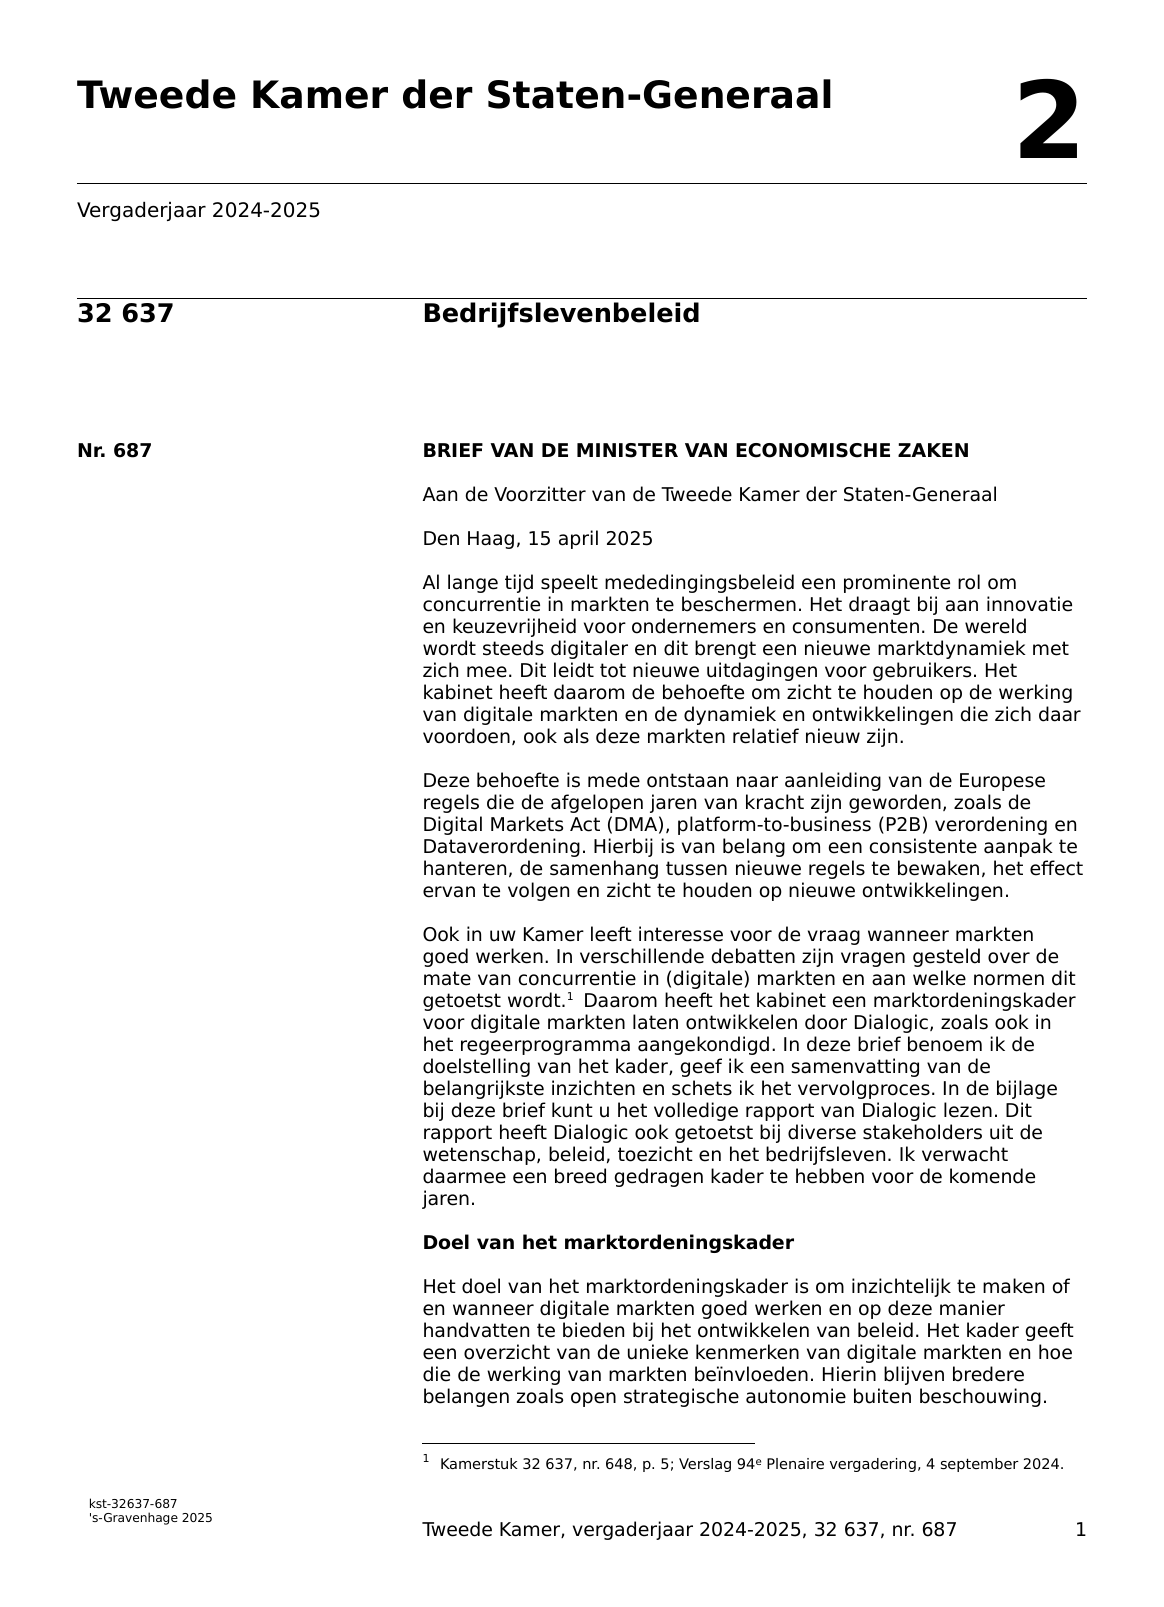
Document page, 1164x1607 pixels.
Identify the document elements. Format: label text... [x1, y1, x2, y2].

text Het doel van het marktordeningskader is om inzichtelijk te maken of en wanneer digitale markten goed werken en op deze manier handvatten te bieden bij het ontwikkelen van beleid. Het kader geeft een overzicht van de unieke kenmerken van digitale markten en hoe die de werking van markten beïnvloeden. Hierin blijven bredere belangen zoals open strategische autonomie buiten beschouwing. [422, 1276, 1087, 1408]
text kst-32637-687 [88, 1497, 323, 1511]
text Kamerstuk 32 637, nr. 648, p. 5; Verslag 94e Plenaire vergadering, 4 september 2024. [422, 1452, 1087, 1474]
text Al lange tijd speelt mededingingsbeleid een prominente rol om concurrentie in markten te beschermen. Het draagt bij aan innovatie en keuzevrijheid voor ondernemers en consumenten. De wereld wordt steeds digitaler en dit brengt een nieuwe marktdynamiek met zich mee. Dit leidt tot nieuwe uitdagingen voor gebruikers. Het kabinet heeft daarom de behoefte om zicht te houden op de werking van digitale markten en de dynamiek en ontwikkelingen die zich daar voordoen, ook als deze markten relatief nieuw zijn. [422, 572, 1087, 748]
subtitle Doel van het marktordeningskader [422, 1232, 1087, 1254]
text 's-Gravenhage 2025 [88, 1511, 323, 1525]
subtitle 32 637 Bedrijfslevenbeleid [77, 299, 1087, 329]
text Ook in uw Kamer leeft interesse voor de vraag wanneer markten goed werken. In verschillende debatten zijn vragen gesteld over de mate van concurrentie in (digitale) markten en aan welke normen dit getoetst wordt. Daarom heeft het kabinet een marktordeningskader voor digitale markten laten ontwikkelen door Dialogic, zoals ook in het regeerprogramma aangekondigd. In deze brief benoem ik de doelstelling van het kader, geef ik een samenvatting van de belangrijkste inzichten en schets ik het vervolgproces. In de bijlage bij deze brief kunt u het volledige rapport van Dialogic lezen. Dit rapport heeft Dialogic ook getoetst bij diverse stakeholders uit de wetenschap, beleid, toezicht en het bedrijfsleven. Ik verwacht daarmee een breed gedragen kader te hebben voor de komende jaren. [422, 924, 1087, 1210]
table_header Tweede Kamer der Staten-Generaal [77, 59, 886, 183]
text Deze behoefte is mede ontstaan naar aanleiding van de Europese regels die de afgelopen jaren van kracht zijn geworden, zoals de Digital Markets Act (DMA), platform-to-business (P2B) verordening en Dataverordening. Hierbij is van belang om een consistente aanpak te hanteren, de samenhang tussen nieuwe regels te bewaken, het effect ervan te volgen en zicht te houden op nieuwe ontwikkelingen. [422, 770, 1087, 902]
subtitle Nr. 687 BRIEF VAN DE MINISTER VAN ECONOMISCHE ZAKEN [77, 440, 1087, 462]
text Aan de Voorzitter van de Tweede Kamer der Staten-Generaal [422, 484, 1087, 506]
text Den Haag, 15 april 2025 [422, 528, 1087, 550]
table_cell Vergaderjaar 2024-2025 [77, 184, 1087, 298]
table_header 2 [886, 59, 1087, 183]
